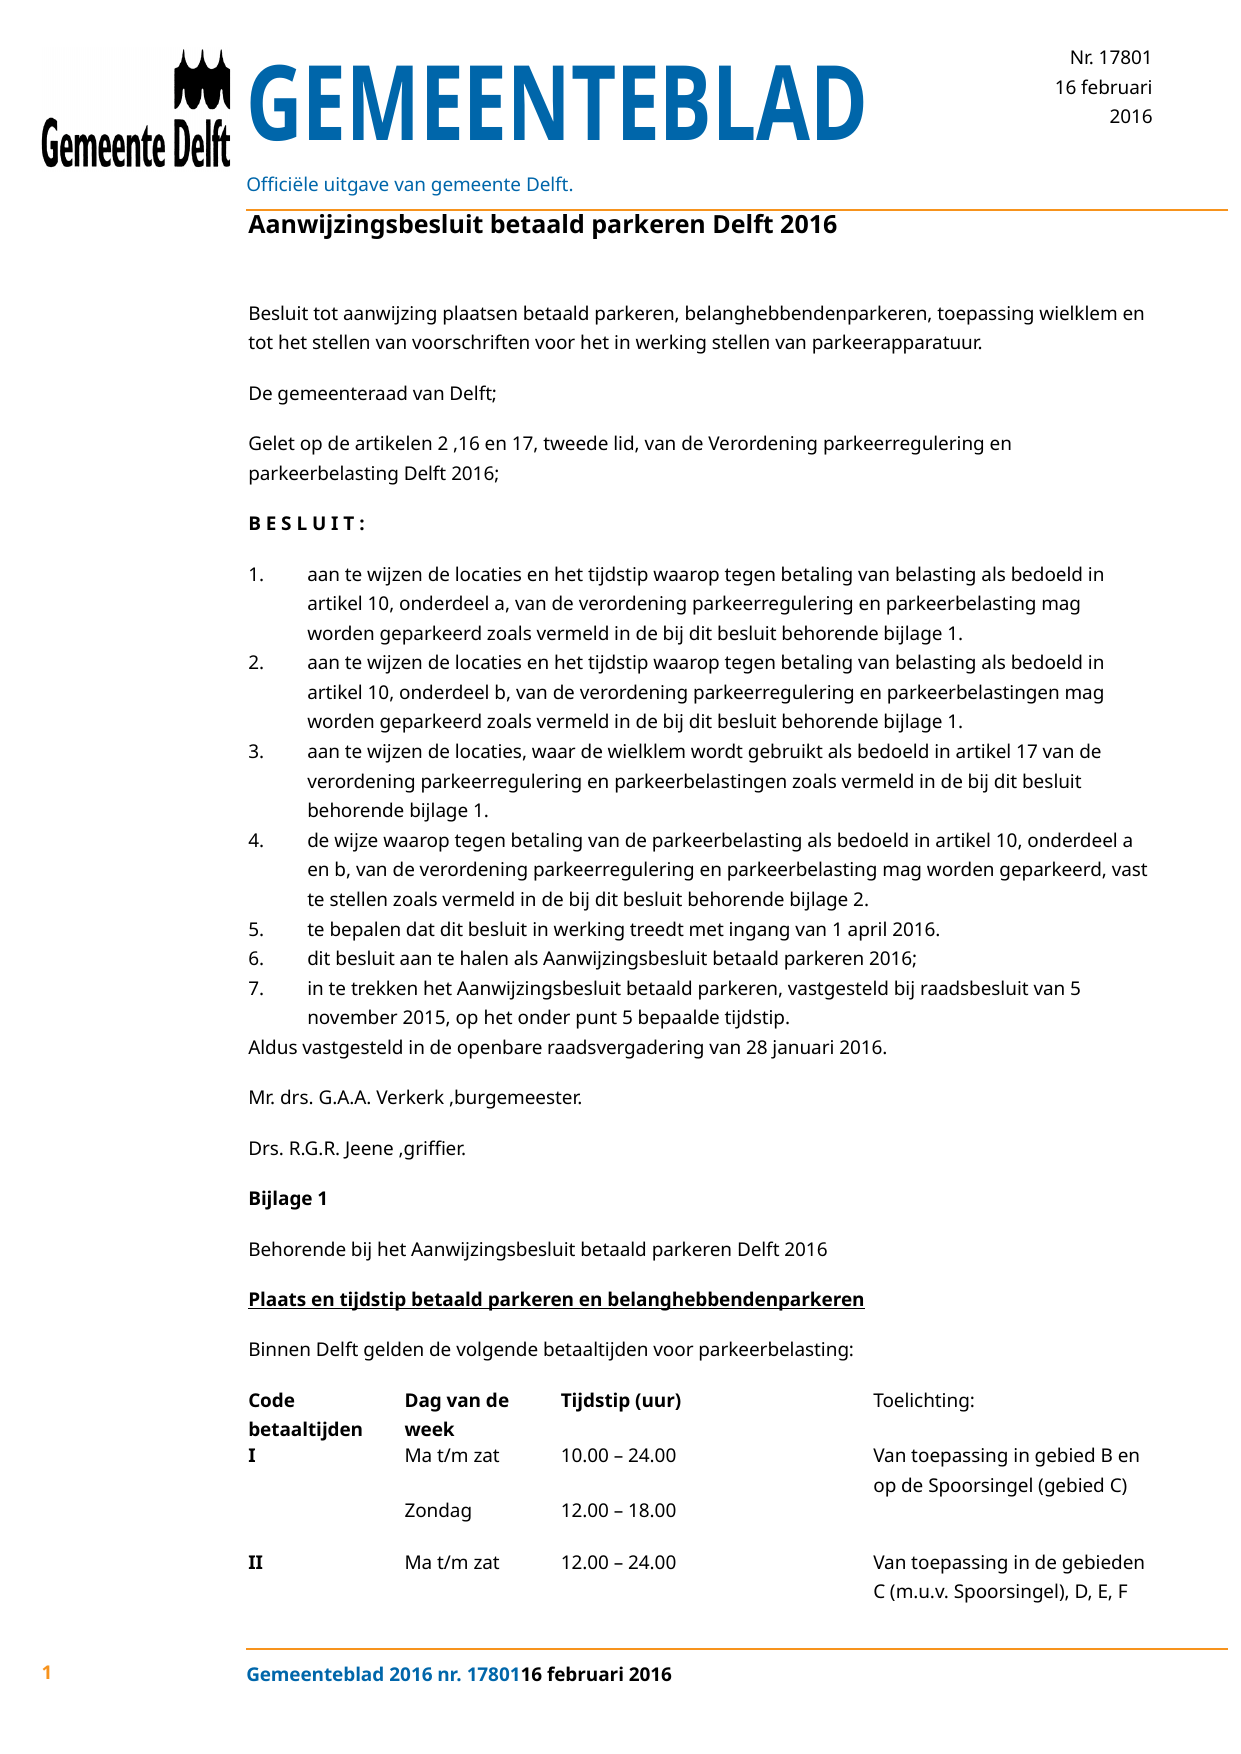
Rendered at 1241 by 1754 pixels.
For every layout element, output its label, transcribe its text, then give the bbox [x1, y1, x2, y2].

text Behorende bij het Aanwijzingsbesluit betaald parkeren Delft 2016 [248, 1236, 1152, 1261]
text De gemeenteraad van Delft; [248, 380, 1152, 406]
list te bepalen dat dit besluit in werking treedt met ingang van 1 april 2016. [248, 916, 1152, 941]
text Gelet op de artikelen 2 ,16 en 17, tweede lid, van de Verordening parkeerregulering en parkeerbelasting Delft 2016; [248, 430, 1152, 486]
text Binnen Delft gelden de volgende betaaltijden voor parkeerbelasting: [248, 1337, 1152, 1362]
table_cell [561, 1524, 873, 1549]
text Drs. R.G.R. Jeene ,griffier. [248, 1135, 1152, 1161]
text Aldus vastgesteld in de openbare raadsvergadering van 28 januari 2016. [248, 1034, 1152, 1060]
list aan te wijzen de locaties, waar de wielklem wordt gebruikt als bedoeld in artikel 17 van de verordening parkeerregulering en parkeerbelastingen zoals vermeld in de bij dit besluit behorende bijlage 1. [248, 738, 1152, 823]
table_cell [248, 1498, 404, 1523]
table_cell 12.00 – 24.00 [561, 1549, 873, 1604]
text Bijlage 1 [248, 1185, 1152, 1211]
table_header Toelichting: [873, 1387, 1152, 1442]
text Besluit tot aanwijzing plaatsen betaald parkeren, belanghebbendenparkeren, toepassing wielklem en tot het stellen van voorschriften voor het in werking stellen van parkeerapparatuur. [248, 300, 1152, 355]
table_cell Zondag [404, 1498, 561, 1523]
table_cell Ma t/m zat [404, 1443, 561, 1498]
list aan te wijzen de locaties en het tijdstip waarop tegen betaling van belasting als bedoeld in artikel 10, onderdeel a, van de verordening parkeerregulering en parkeerbelasting mag worden geparkeerd zoals vermeld in de bij dit besluit behorende bijlage 1. [248, 561, 1152, 646]
table_header Dag van de week [404, 1387, 561, 1442]
table_cell I [248, 1443, 404, 1498]
text Mr. drs. G.A.A. Verkerk ,burgemeester. [248, 1084, 1152, 1110]
table_header Code betaaltijden [248, 1387, 404, 1442]
table_cell [248, 1524, 404, 1549]
table_cell II [248, 1549, 404, 1604]
table_cell [404, 1524, 561, 1549]
list dit besluit aan te halen als Aanwijzingsbesluit betaald parkeren 2016; [248, 945, 1152, 971]
picture [41, 47, 231, 172]
table_cell 12.00 – 18.00 [561, 1498, 873, 1523]
text B E S L U I T : [248, 510, 1152, 536]
text Aanwijzingsbesluit betaald parkeren Delft 2016 [248, 211, 1152, 241]
table_cell Van toepassing in gebied B en op de Spoorsingel (gebied C) [873, 1443, 1152, 1498]
list de wijze waarop tegen betaling van de parkeerbelasting als bedoeld in artikel 10, onderdeel a en b, van de verordening parkeerregulering en parkeerbelasting mag worden geparkeerd, vast te stellen zoals vermeld in de bij dit besluit behorende bijlage 2. [248, 827, 1152, 912]
table_cell [873, 1524, 1152, 1549]
list in te trekken het Aanwijzingsbesluit betaald parkeren, vastgesteld bij raadsbesluit van 5 november 2015, op het onder punt 5 bepaalde tijdstip. [248, 975, 1152, 1030]
text Plaats en tijdstip betaald parkeren en belanghebbendenparkeren [248, 1286, 1152, 1312]
table_cell Ma t/m zat [404, 1549, 561, 1604]
table_header Tijdstip (uur) [561, 1387, 873, 1442]
table_cell Van toepassing in de gebieden C (m.u.v. Spoorsingel), D, E, F [873, 1549, 1152, 1604]
table_cell [873, 1498, 1152, 1523]
table_cell 10.00 – 24.00 [561, 1443, 873, 1498]
list aan te wijzen de locaties en het tijdstip waarop tegen betaling van belasting als bedoeld in artikel 10, onderdeel b, van de verordening parkeerregulering en parkeerbelastingen mag worden geparkeerd zoals vermeld in de bij dit besluit behorende bijlage 1. [248, 649, 1152, 734]
